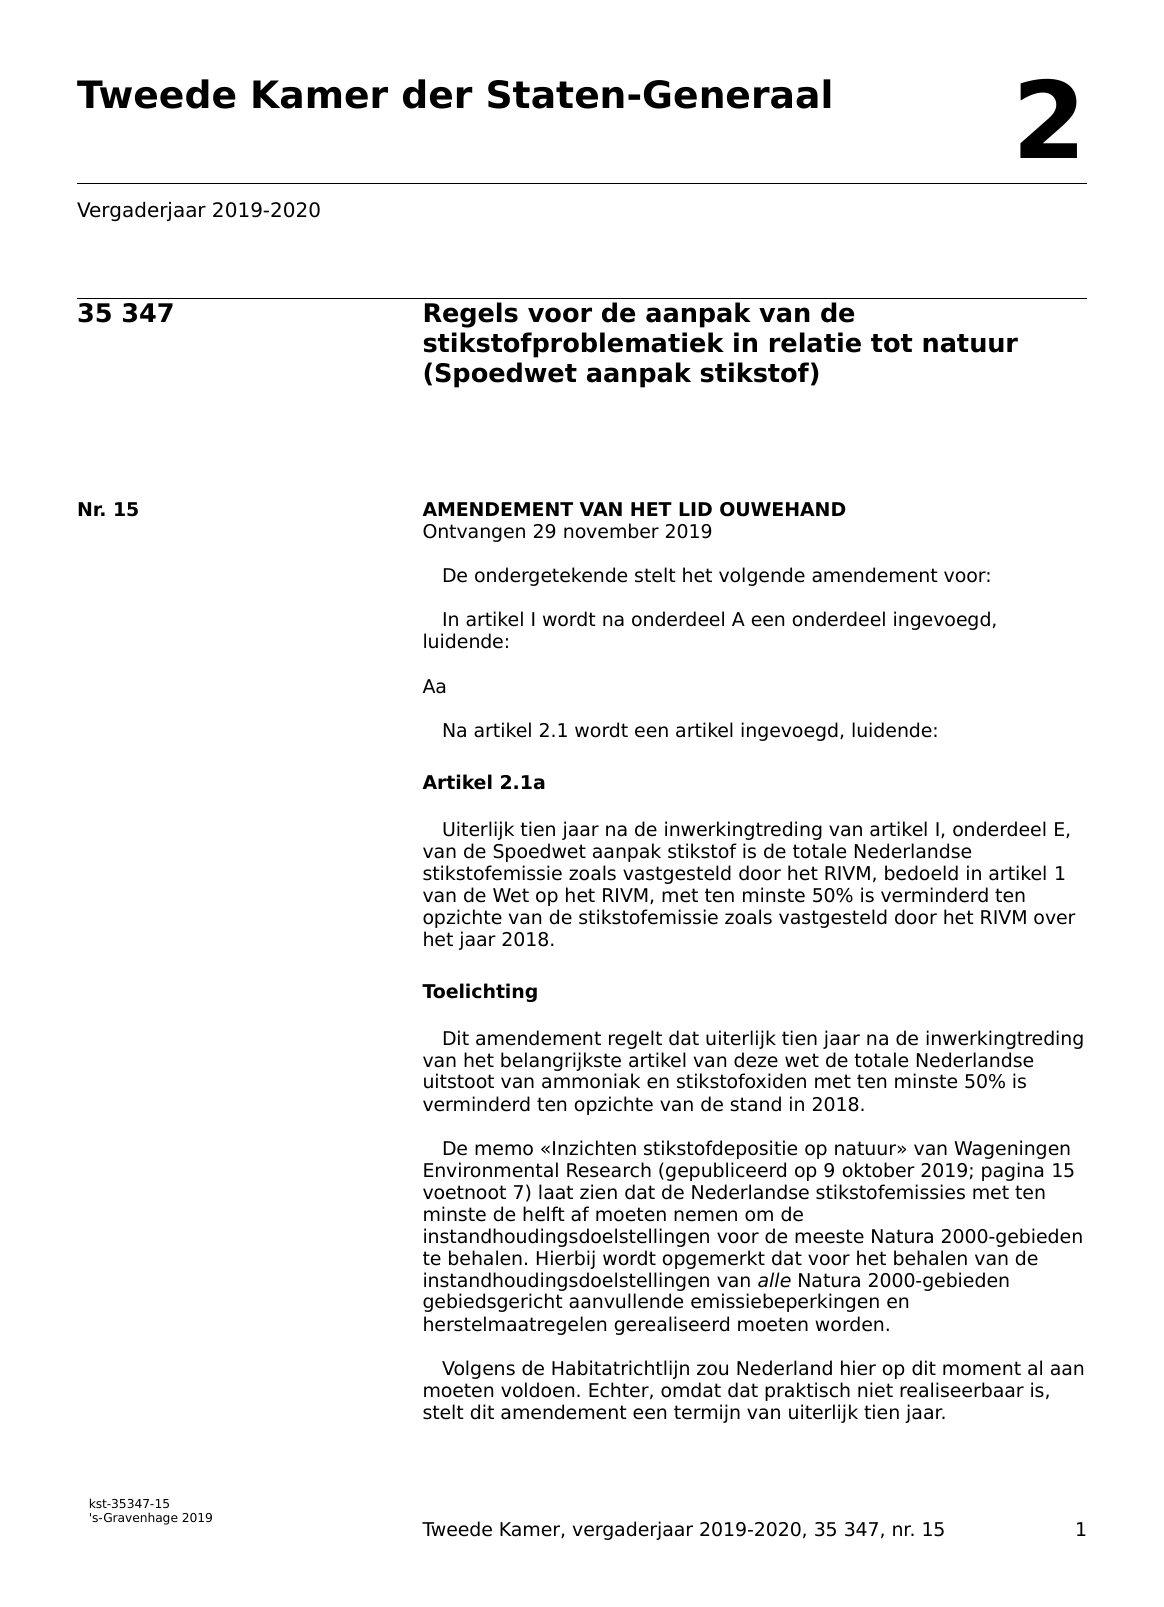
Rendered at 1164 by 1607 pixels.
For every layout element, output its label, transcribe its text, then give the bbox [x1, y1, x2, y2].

table_header 2 [886, 59, 1087, 183]
text Na artikel 2.1 wordt een artikel ingevoegd, luidende: [422, 720, 1087, 742]
text De ondergetekende stelt het volgende amendement voor: [422, 565, 1087, 587]
table_cell Vergaderjaar 2019-2020 [77, 184, 1087, 298]
text Aa [422, 676, 1087, 697]
text 's-Gravenhage 2019 [88, 1511, 323, 1525]
text Volgens de Habitatrichtlijn zou Nederland hier op dit moment al aan moeten voldoen. Echter, omdat dat praktisch niet realiseerbaar is, stelt dit amendement een termijn van uiterlijk tien jaar. [422, 1358, 1087, 1423]
text kst-35347-15 [88, 1497, 323, 1511]
subtitle 35 347 Regels voor de aanpak van de stikstofproblematiek in relatie tot natuur (Spoedwet aanpak stikstof) [77, 299, 1087, 388]
subtitle Nr. 15 AMENDEMENT VAN HET LID OUWEHAND [77, 499, 1087, 521]
text In artikel I wordt na onderdeel A een onderdeel ingevoegd, luidende: [422, 609, 1087, 653]
table_header Tweede Kamer der Staten-Generaal [77, 59, 886, 183]
subtitle Artikel 2.1a [422, 772, 1087, 794]
text Ontvangen 29 november 2019 [422, 521, 1087, 543]
text Uiterlijk tien jaar na de inwerkingtreding van artikel I, onderdeel E, van de Spoedwet aanpak stikstof is de totale Nederlandse stikstofemissie zoals vastgesteld door het RIVM, bedoeld in artikel 1 van de Wet op het RIVM, met ten minste 50% is verminderd ten opzichte van de stikstofemissie zoals vastgesteld door het RIVM over het jaar 2018. [422, 819, 1087, 951]
text De memo «Inzichten stikstofdepositie op natuur» van Wageningen Environmental Research (gepubliceerd op 9 oktober 2019; pagina 15 voetnoot 7) laat zien dat de Nederlandse stikstofemissies met ten minste de helft af moeten nemen om de instandhoudingsdoelstellingen voor de meeste Natura 2000-gebieden te behalen. Hierbij wordt opgemerkt dat voor het behalen van de instandhoudingsdoelstellingen van alle Natura 2000-gebieden gebiedsgericht aanvullende emissiebeperkingen en herstelmaatregelen gerealiseerd moeten worden. [422, 1138, 1087, 1335]
subtitle Toelichting [422, 981, 1087, 1002]
text Dit amendement regelt dat uiterlijk tien jaar na de inwerkingtreding van het belangrijkste artikel van deze wet de totale Nederlandse uitstoot van ammoniak en stikstofoxiden met ten minste 50% is verminderd ten opzichte van de stand in 2018. [422, 1027, 1087, 1115]
